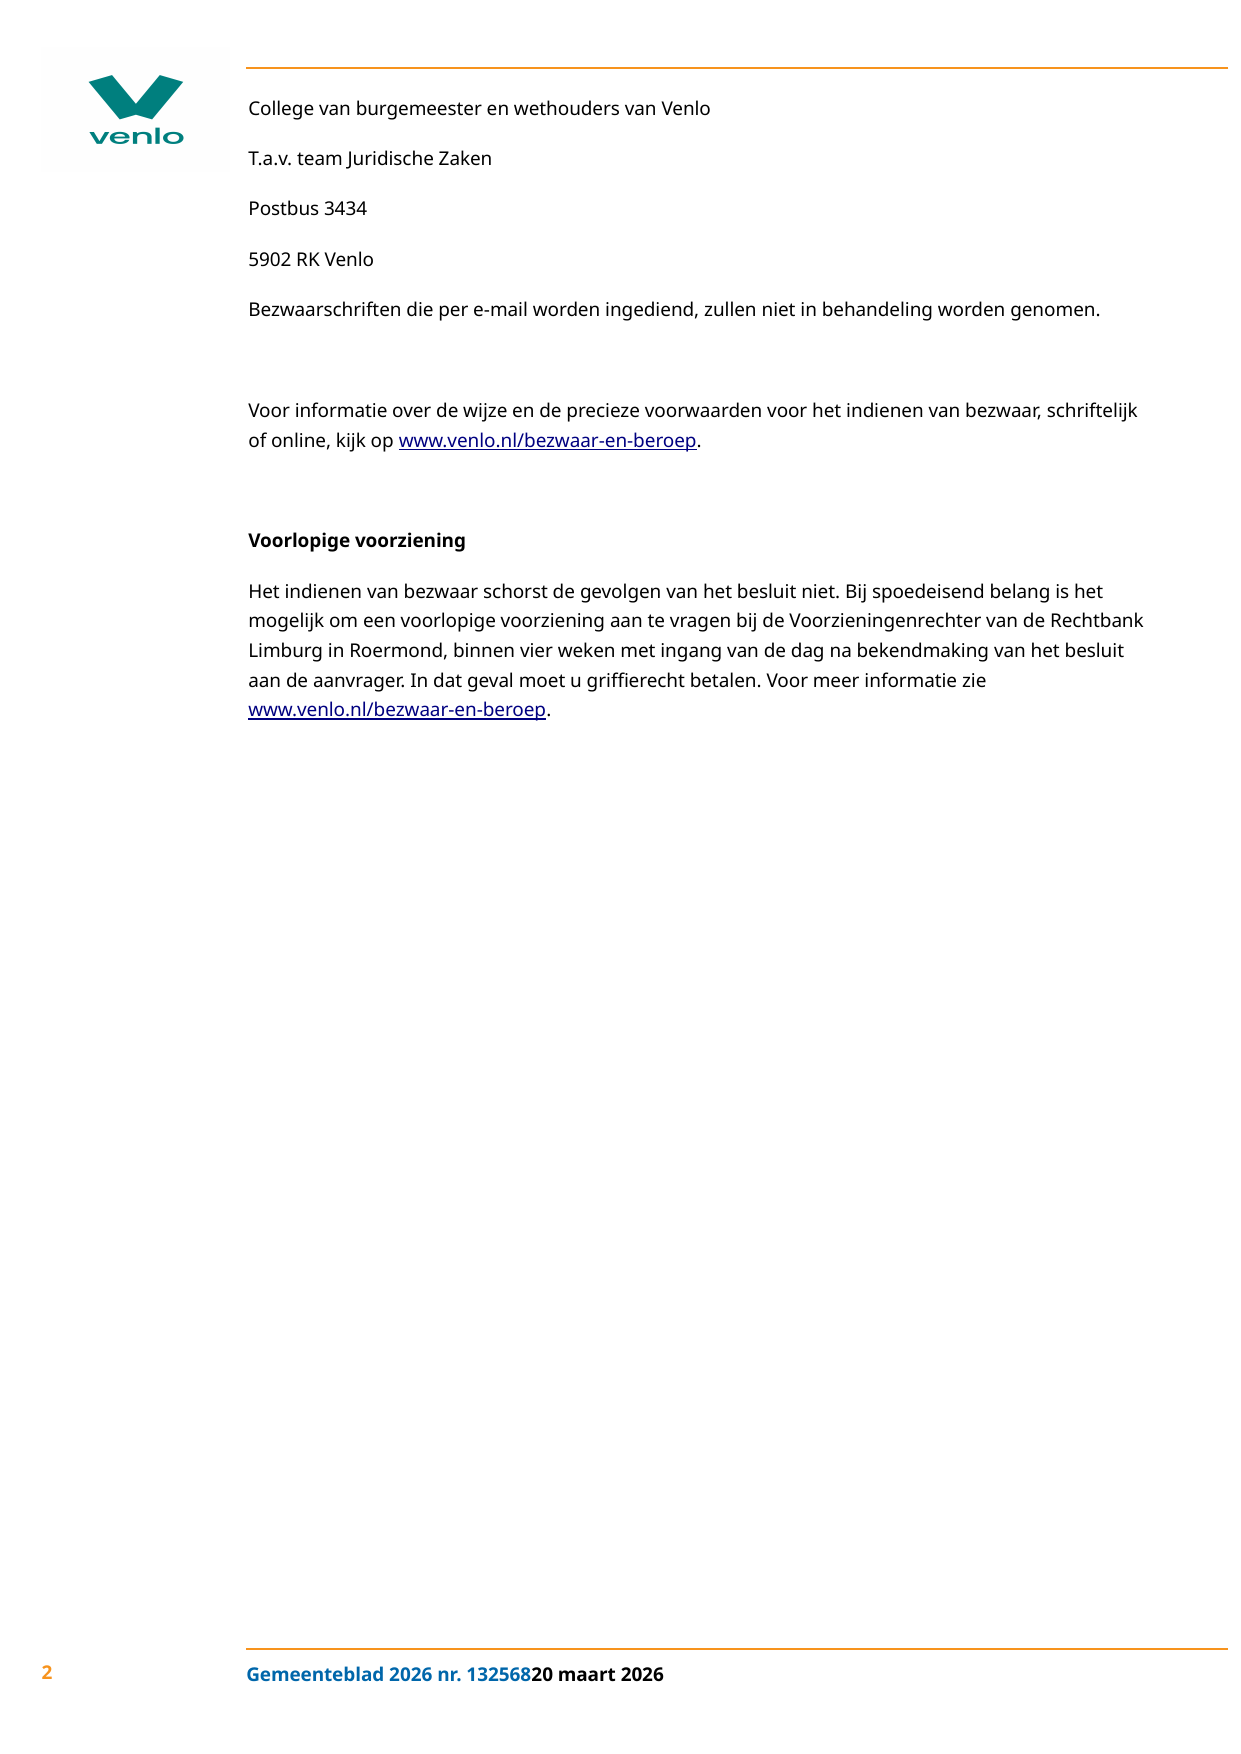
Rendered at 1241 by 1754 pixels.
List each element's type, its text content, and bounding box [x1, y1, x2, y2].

text Voorlopige voorziening [248, 528, 1152, 553]
text College van burgemeester en wethouders van Venlo [248, 95, 1152, 121]
text T.a.v. team Juridische Zaken [248, 145, 1152, 171]
text Bezwaarschriften die per e-mail worden ingediend, zullen niet in behandeling worden genomen. [248, 296, 1152, 322]
text Het indienen van bezwaar schorst de gevolgen van het besluit niet. Bij spoedeisend belang is het mogelijk om een voorlopige voorziening aan te vragen bij de Voorzieningenrechter van de Rechtbank Limburg in Roermond, binnen vier weken met ingang van de dag na bekendmaking van het besluit aan de aanvrager. In dat geval moet u griffierecht betalen. Voor meer informatie zie www.venlo.nl/bezwaar-en-beroep. [248, 578, 1152, 722]
text Voor informatie over de wijze en de precieze voorwaarden voor het indienen van bezwaar, schriftelijk of online, kijk op www.venlo.nl/bezwaar-en-beroep. [248, 397, 1152, 453]
picture [41, 47, 231, 172]
text Postbus 3434 [248, 196, 1152, 221]
text 5902 RK Venlo [248, 246, 1152, 272]
